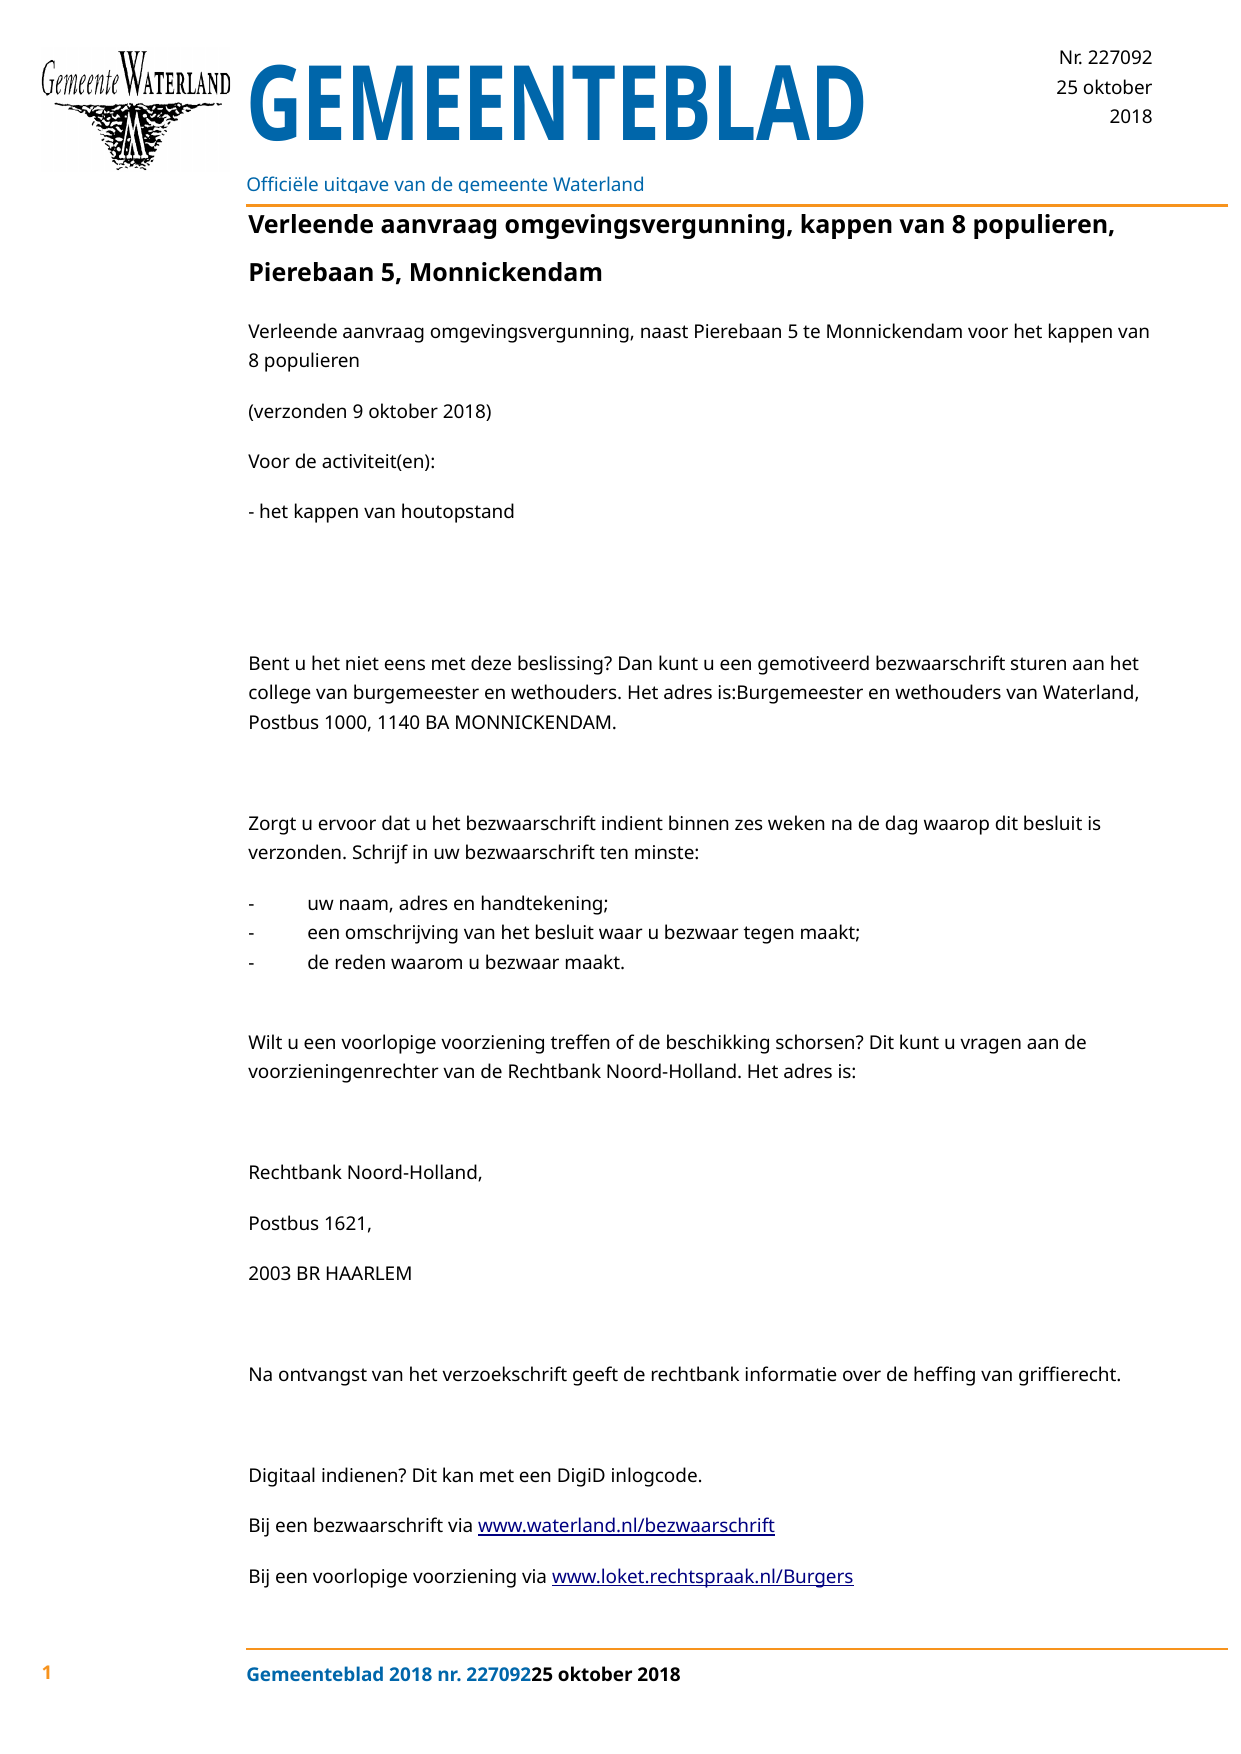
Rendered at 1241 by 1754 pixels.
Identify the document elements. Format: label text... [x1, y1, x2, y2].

picture [41, 47, 231, 172]
text Na ontvangst van het verzoekschrift geeft de rechtbank informatie over de heffing van griffierecht. [248, 1361, 1152, 1387]
text Rechtbank Noord-Holland, [248, 1159, 1152, 1185]
text Verleende aanvraag omgevingsvergunning, naast Pierebaan 5 te Monnickendam voor het kappen van 8 populieren [248, 318, 1152, 373]
text Digitaal indienen? Dit kan met een DigiD inlogcode. [248, 1462, 1152, 1488]
text Bij een bezwaarschrift via www.waterland.nl/bezwaarschrift [248, 1512, 1152, 1538]
text - het kappen van houtopstand [248, 499, 1152, 524]
text Bent u het niet eens met deze beslissing? Dan kunt u een gemotiveerd bezwaarschrift sturen aan het college van burgemeester en wethouders. Het adres is:Burgemeester en wethouders van Waterland, Postbus 1000, 1140 BA MONNICKENDAM. [248, 650, 1152, 735]
text Postbus 1621, [248, 1210, 1152, 1236]
text Voor de activiteit(en): [248, 448, 1152, 474]
list een omschrijving van het besluit waar u bezwaar tegen maakt; [248, 919, 1152, 945]
text Verleende aanvraag omgevingsvergunning, kappen van 8 populieren, Pierebaan 5, Monnickendam [248, 207, 1152, 288]
text (verzonden 9 oktober 2018) [248, 398, 1152, 424]
list de reden waarom u bezwaar maakt. [248, 949, 1152, 975]
text Zorgt u ervoor dat u het bezwaarschrift indient binnen zes weken na de dag waarop dit besluit is verzonden. Schrijf in uw bezwaarschrift ten minste: [248, 810, 1152, 865]
list uw naam, adres en handtekening; [248, 890, 1152, 916]
text Wilt u een voorlopige voorziening treffen of de beschikking schorsen? Dit kunt u vragen aan de voorzieningenrechter van de Rechtbank Noord-Holland. Het adres is: [248, 1029, 1152, 1084]
text 2003 BR HAARLEM [248, 1260, 1152, 1286]
text Bij een voorlopige voorziening via www.loket.rechtspraak.nl/Burgers [248, 1563, 1152, 1589]
